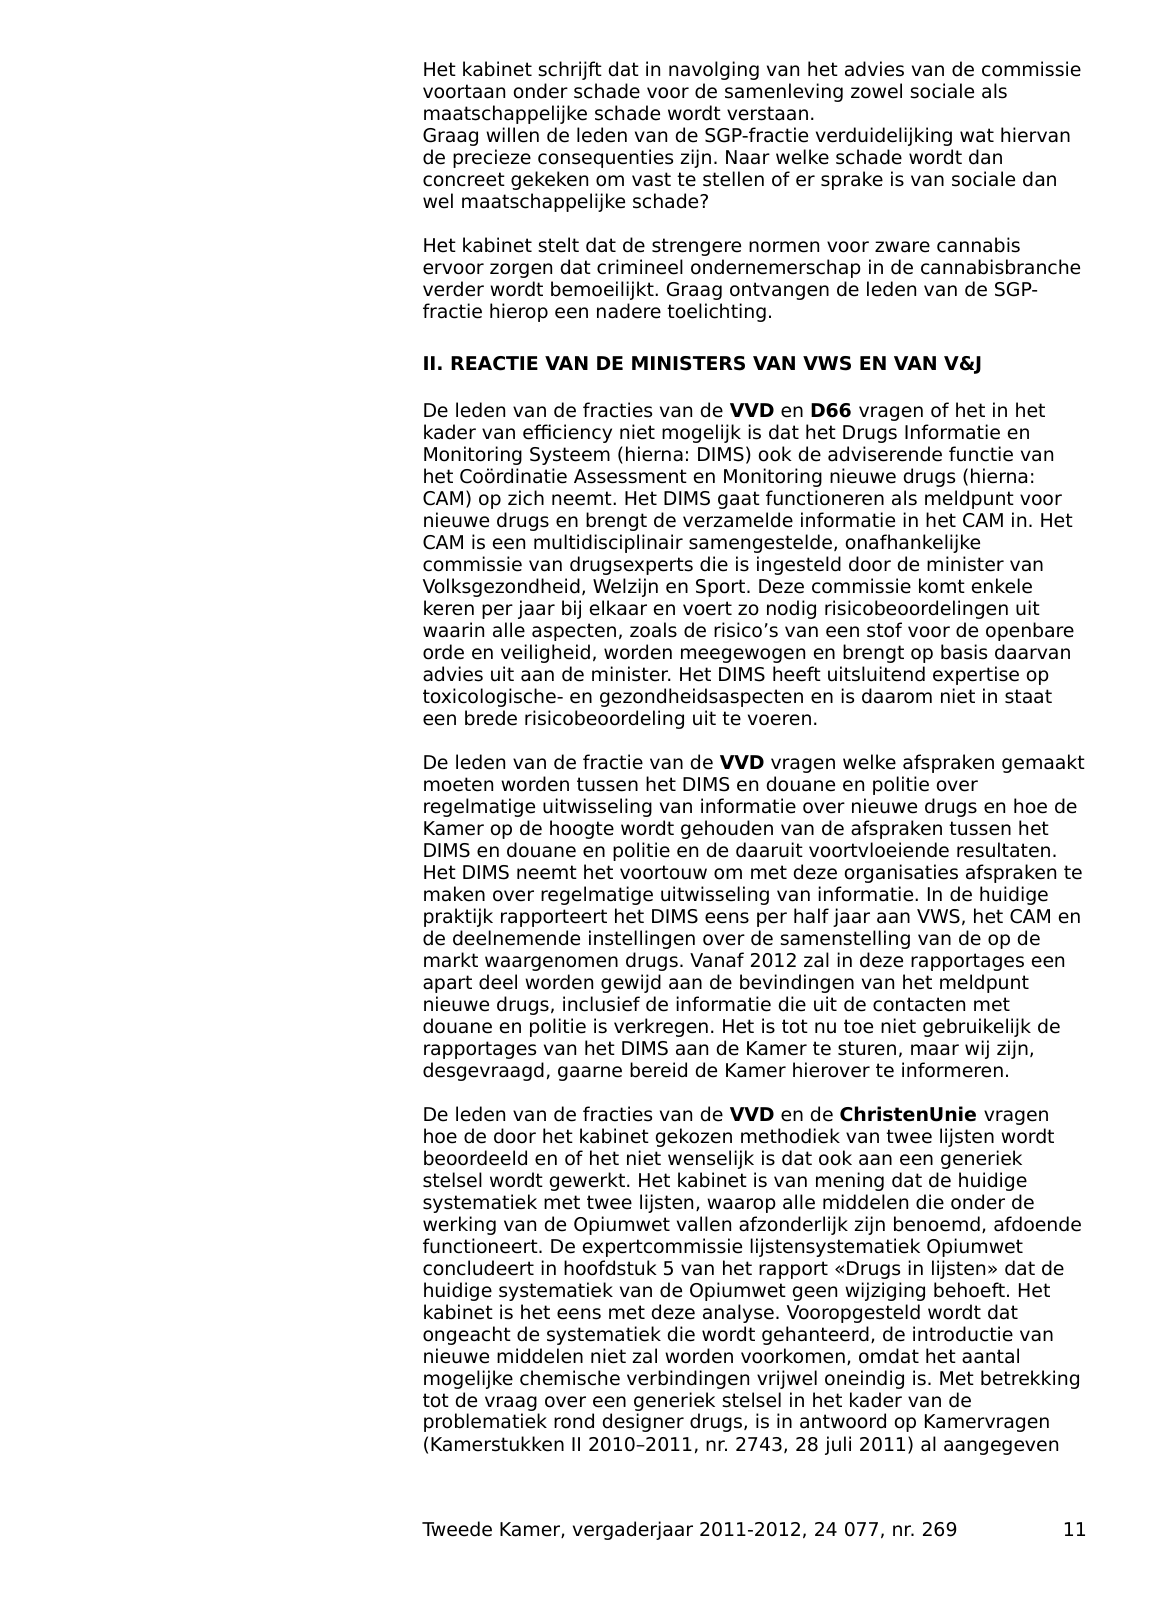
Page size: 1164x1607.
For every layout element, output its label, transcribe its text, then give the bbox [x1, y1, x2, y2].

text Het kabinet schrijft dat in navolging van het advies van de commissie voortaan onder schade voor de samenleving zowel sociale als maatschappelijke schade wordt verstaan. [422, 59, 1087, 125]
text De leden van de fracties van de VVD en de ChristenUnie vragen hoe de door het kabinet gekozen methodiek van twee lijsten wordt beoordeeld en of het niet wenselijk is dat ook aan een generiek stelsel wordt gewerkt. Het kabinet is van mening dat de huidige systematiek met twee lijsten, waarop alle middelen die onder de werking van de Opiumwet vallen afzonderlijk zijn benoemd, afdoende functioneert. De expertcommissie lijstensystematiek Opiumwet concludeert in hoofdstuk 5 van het rapport «Drugs in lijsten» dat de huidige systematiek van de Opiumwet geen wijziging behoeft. Het kabinet is het eens met deze analyse. Vooropgesteld wordt dat ongeacht de systematiek die wordt gehanteerd, de introductie van nieuwe middelen niet zal worden voorkomen, omdat het aantal mogelijke chemische verbindingen vrijwel oneindig is. Met betrekking tot de vraag over een generiek stelsel in het kader van de problematiek rond designer drugs, is in antwoord op Kamervragen (Kamerstukken II 2010–2011, nr. 2743, 28 juli 2011) al aangegeven [422, 1104, 1087, 1455]
text De leden van de fractie van de VVD vragen welke afspraken gemaakt moeten worden tussen het DIMS en douane en politie over regelmatige uitwisseling van informatie over nieuwe drugs en hoe de Kamer op de hoogte wordt gehouden van de afspraken tussen het DIMS en douane en politie en de daaruit voortvloeiende resultaten. Het DIMS neemt het voortouw om met deze organisaties afspraken te maken over regelmatige uitwisseling van informatie. In de huidige praktijk rapporteert het DIMS eens per half jaar aan VWS, het CAM en de deelnemende instellingen over de samenstelling van de op de markt waargenomen drugs. Vanaf 2012 zal in deze rapportages een apart deel worden gewijd aan de bevindingen van het meldpunt nieuwe drugs, inclusief de informatie die uit de contacten met douane en politie is verkregen. Het is tot nu toe niet gebruikelijk de rapportages van het DIMS aan de Kamer te sturen, maar wij zijn, desgevraagd, gaarne bereid de Kamer hierover te informeren. [422, 752, 1087, 1082]
subtitle II. REACTIE VAN DE MINISTERS VAN VWS EN VAN V&J [422, 353, 1087, 375]
text Graag willen de leden van de SGP-fractie verduidelijking wat hiervan de precieze consequenties zijn. Naar welke schade wordt dan concreet gekeken om vast te stellen of er sprake is van sociale dan wel maatschappelijke schade? [422, 125, 1087, 213]
text Het kabinet stelt dat de strengere normen voor zware cannabis ervoor zorgen dat crimineel ondernemerschap in de cannabisbranche verder wordt bemoeilijkt. Graag ontvangen de leden van de SGP-fractie hierop een nadere toelichting. [422, 235, 1087, 323]
text De leden van de fracties van de VVD en D66 vragen of het in het kader van efficiency niet mogelijk is dat het Drugs Informatie en Monitoring Systeem (hierna: DIMS) ook de adviserende functie van het Coördinatie Assessment en Monitoring nieuwe drugs (hierna: CAM) op zich neemt. Het DIMS gaat functioneren als meldpunt voor nieuwe drugs en brengt de verzamelde informatie in het CAM in. Het CAM is een multidisciplinair samengestelde, onafhankelijke commissie van drugsexperts die is ingesteld door de minister van Volksgezondheid, Welzijn en Sport. Deze commissie komt enkele keren per jaar bij elkaar en voert zo nodig risicobeoordelingen uit waarin alle aspecten, zoals de risico’s van een stof voor de openbare orde en veiligheid, worden meegewogen en brengt op basis daarvan advies uit aan de minister. Het DIMS heeft uitsluitend expertise op toxicologische- en gezondheidsaspecten en is daarom niet in staat een brede risicobeoordeling uit te voeren. [422, 400, 1087, 730]
